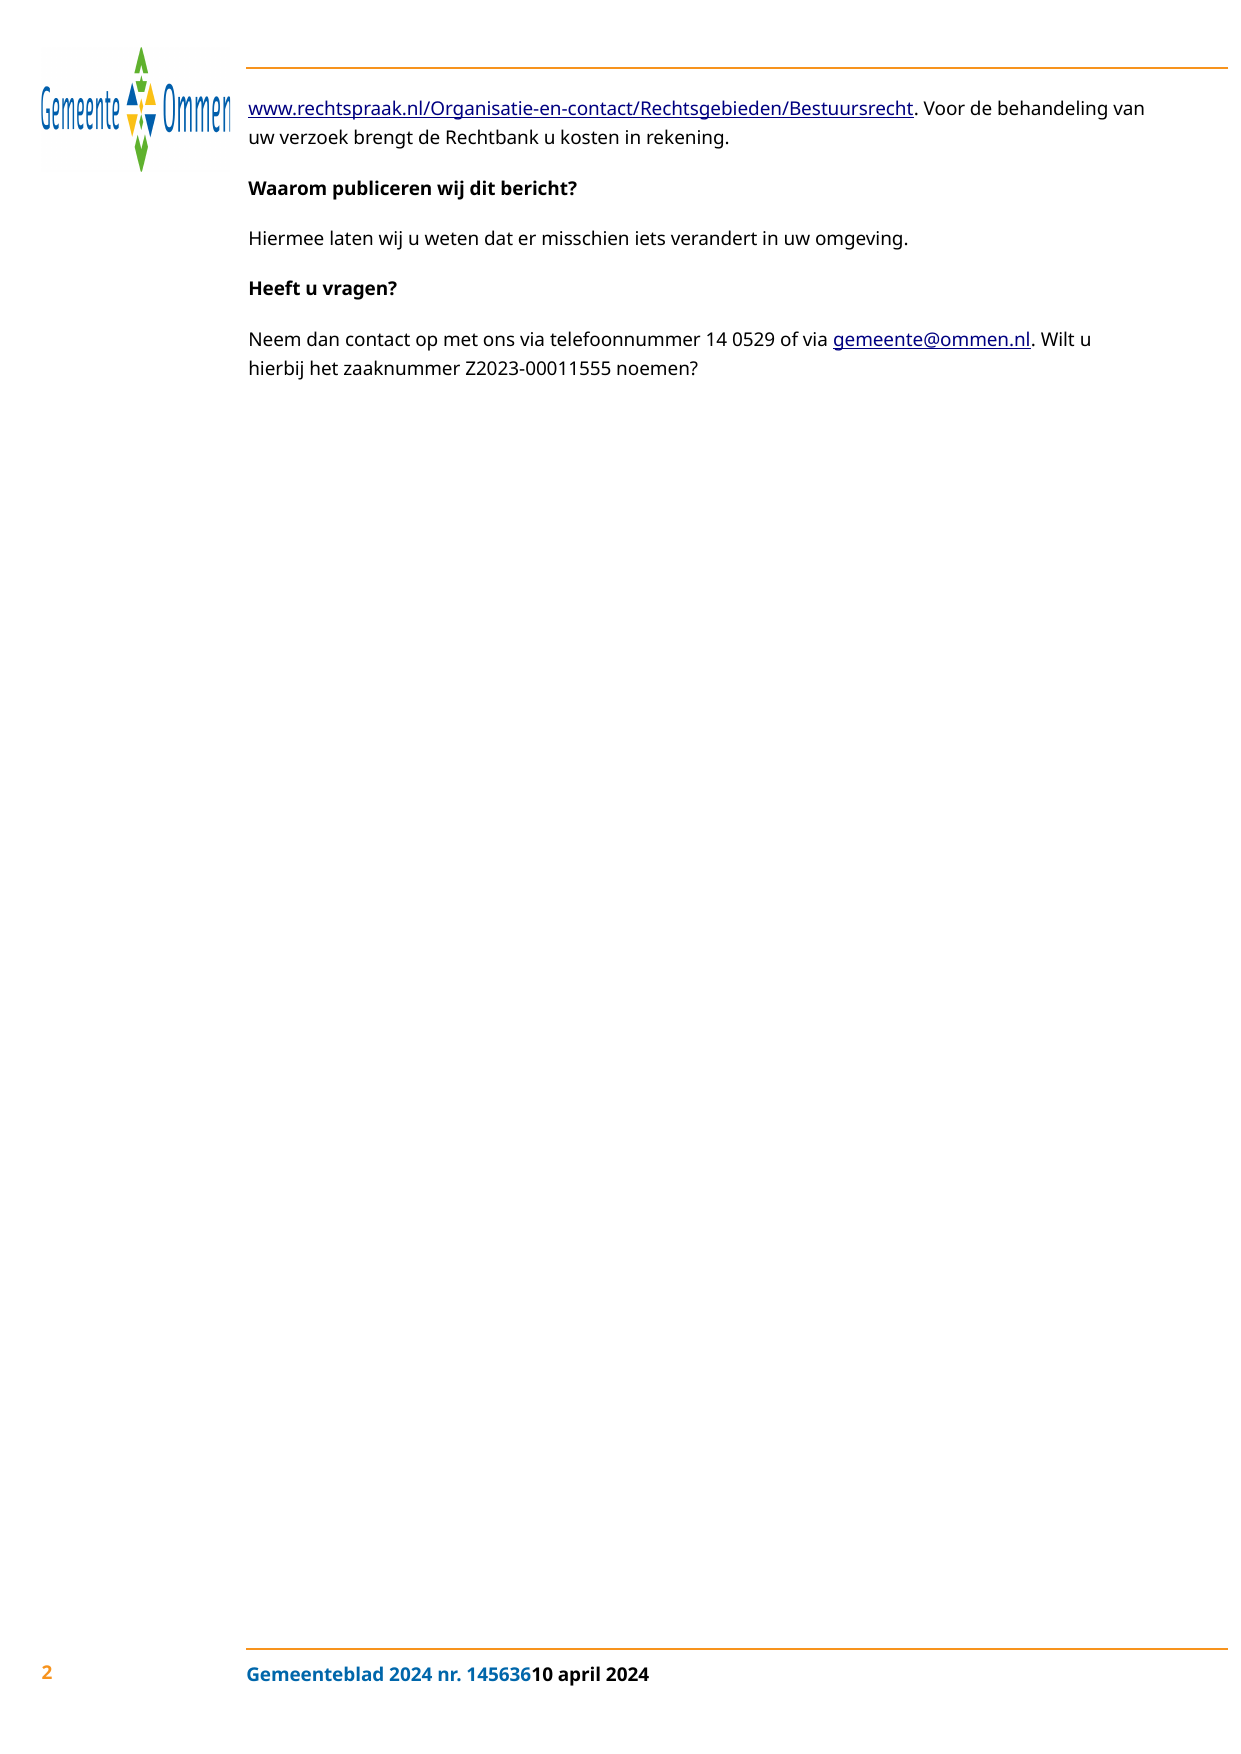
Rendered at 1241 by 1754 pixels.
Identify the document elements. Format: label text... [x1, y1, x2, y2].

text Heeft u vragen? [248, 276, 1152, 301]
text Waarom publiceren wij dit bericht? [248, 175, 1152, 201]
picture [41, 47, 231, 172]
text www.rechtspraak.nl/Organisatie-en-contact/Rechtsgebieden/Bestuursrecht. Voor de behandeling van uw verzoek brengt de Rechtbank u kosten in rekening. [248, 95, 1152, 150]
text Hiermee laten wij u weten dat er misschien iets verandert in uw omgeving. [248, 225, 1152, 251]
text Neem dan contact op met ons via telefoonnummer 14 0529 of via gemeente@ommen.nl. Wilt u hierbij het zaaknummer Z2023-00011555 noemen? [248, 326, 1152, 381]
